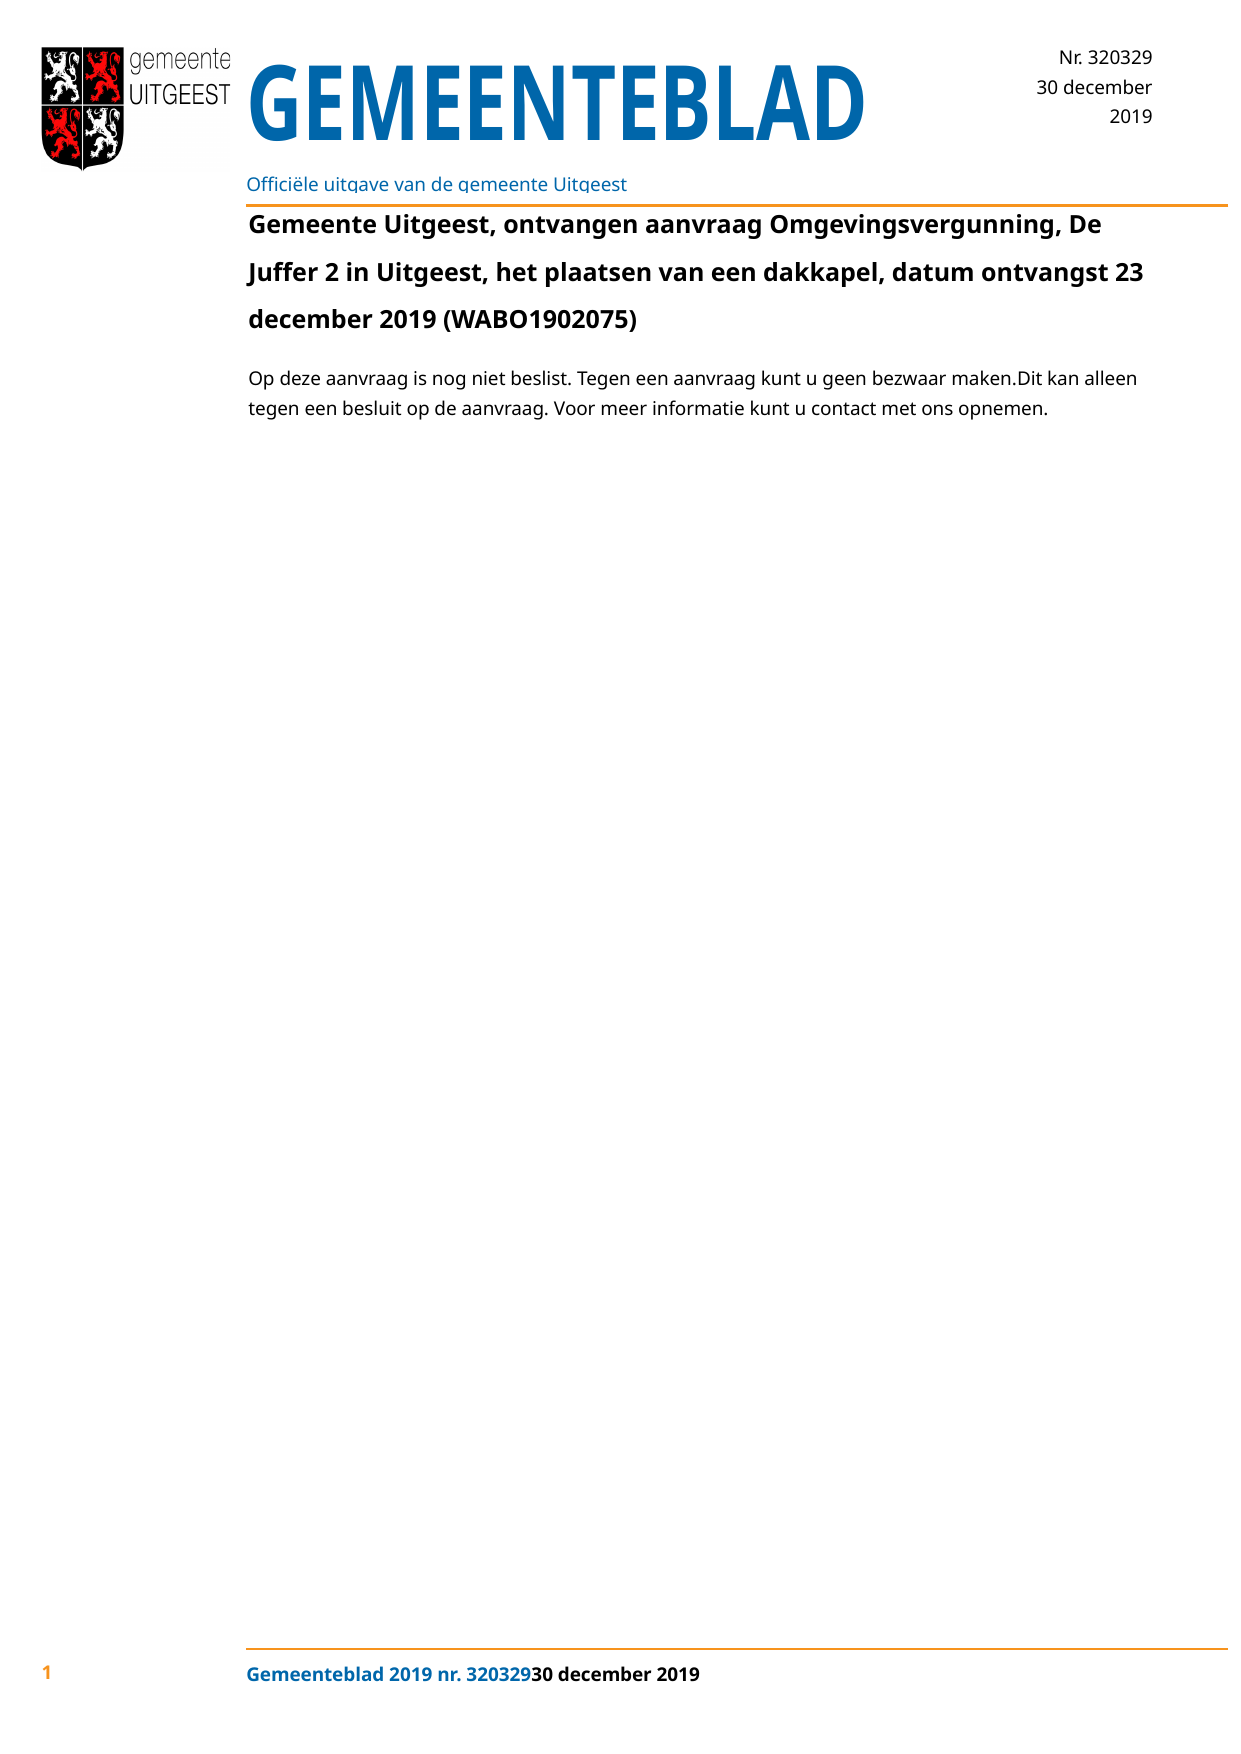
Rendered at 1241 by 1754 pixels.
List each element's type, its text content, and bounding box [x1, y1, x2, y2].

text Gemeente Uitgeest, ontvangen aanvraag Omgevingsvergunning, De Juffer 2 in Uitgeest, het plaatsen van een dakkapel, datum ontvangst 23 december 2019 (WABO1902075) [248, 207, 1152, 336]
picture [41, 47, 231, 172]
text Op deze aanvraag is nog niet beslist. Tegen een aanvraag kunt u geen bezwaar maken.Dit kan alleen tegen een besluit op de aanvraag. Voor meer informatie kunt u contact met ons opnemen. [248, 366, 1152, 421]
